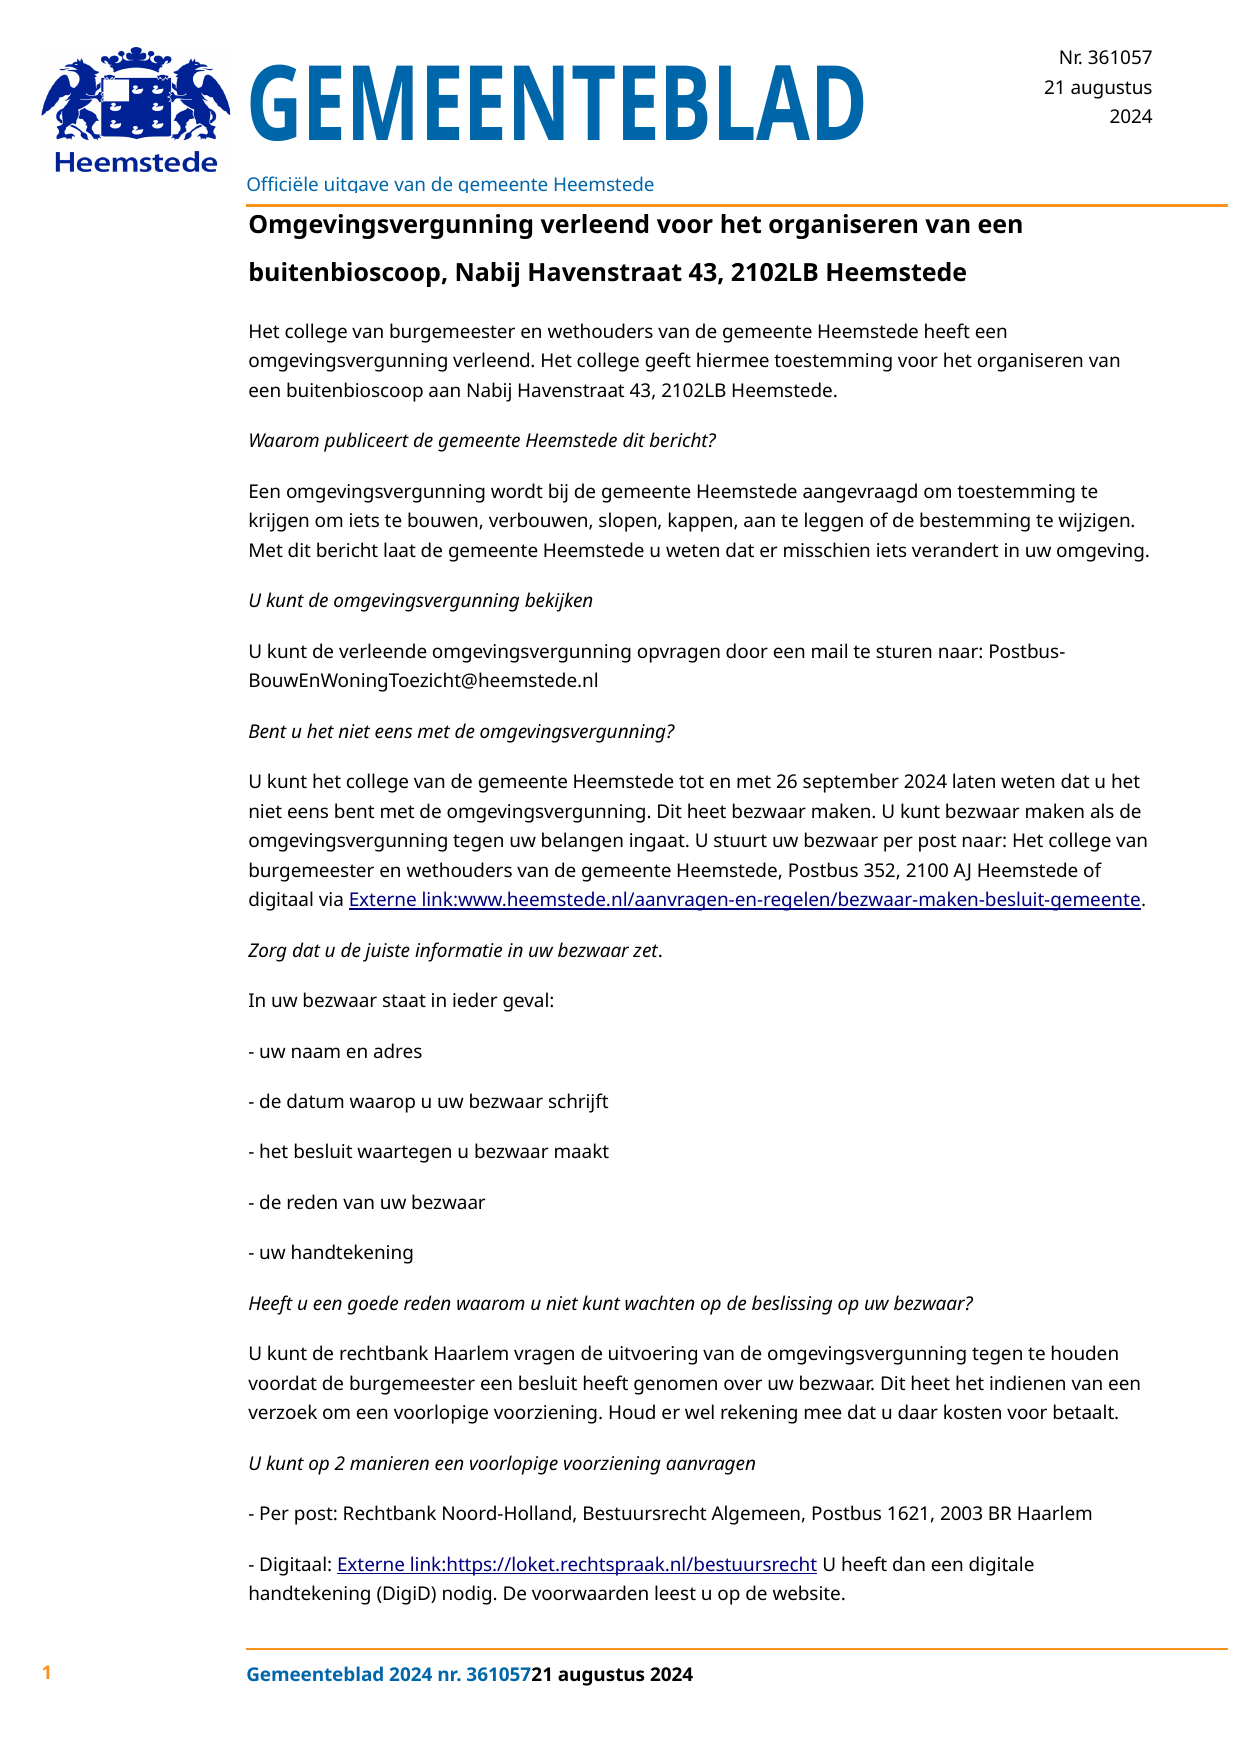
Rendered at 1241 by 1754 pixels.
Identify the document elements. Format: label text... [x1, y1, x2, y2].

text Heeft u een goede reden waarom u niet kunt wachten op de beslissing op uw bezwaar? [248, 1290, 1152, 1316]
text In uw bezwaar staat in ieder geval: [248, 987, 1152, 1013]
text U kunt het college van de gemeente Heemstede tot en met 26 september 2024 laten weten dat u het niet eens bent met de omgevingsvergunning. Dit heet bezwaar maken. U kunt bezwaar maken als de omgevingsvergunning tegen uw belangen ingaat. U stuurt uw bezwaar per post naar: Het college van burgemeester en wethouders van de gemeente Heemstede, Postbus 352, 2100 AJ Heemstede of digitaal via Externe link:www.heemstede.nl/aanvragen-en-regelen/bezwaar-maken-besluit-gemeente. [248, 768, 1152, 912]
text Het college van burgemeester en wethouders van de gemeente Heemstede heeft een omgevingsvergunning verleend. Het college geeft hiermee toestemming voor het organiseren van een buitenbioscoop aan Nabij Havenstraat 43, 2102LB Heemstede. [248, 318, 1152, 403]
text U kunt de verleende omgevingsvergunning opvragen door een mail te sturen naar: Postbus-BouwEnWoningToezicht@heemstede.nl [248, 638, 1152, 693]
text - de reden van uw bezwaar [248, 1189, 1152, 1215]
text U kunt op 2 manieren een voorlopige voorziening aanvragen [248, 1450, 1152, 1476]
text - uw naam en adres [248, 1038, 1152, 1064]
text - uw handtekening [248, 1239, 1152, 1265]
text - Digitaal: Externe link:https://loket.rechtspraak.nl/bestuursrecht U heeft dan een digitale handtekening (DigiD) nodig. De voorwaarden leest u op de website. [248, 1551, 1152, 1606]
text Omgevingsvergunning verleend voor het organiseren van een buitenbioscoop, Nabij Havenstraat 43, 2102LB Heemstede [248, 207, 1152, 288]
text Een omgevingsvergunning wordt bij de gemeente Heemstede aangevraagd om toestemming te krijgen om iets te bouwen, verbouwen, slopen, kappen, aan te leggen of de bestemming te wijzigen. Met dit bericht laat de gemeente Heemstede u weten dat er misschien iets verandert in uw omgeving. [248, 478, 1152, 563]
text - Per post: Rechtbank Noord-Holland, Bestuursrecht Algemeen, Postbus 1621, 2003 BR Haarlem [248, 1500, 1152, 1526]
text Zorg dat u de juiste informatie in uw bezwaar zet. [248, 937, 1152, 963]
text U kunt de omgevingsvergunning bekijken [248, 587, 1152, 613]
picture [41, 47, 231, 172]
text - het besluit waartegen u bezwaar maakt [248, 1139, 1152, 1164]
text Waarom publiceert de gemeente Heemstede dit bericht? [248, 427, 1152, 453]
text Bent u het niet eens met de omgevingsvergunning? [248, 718, 1152, 744]
text - de datum waarop u uw bezwaar schrijft [248, 1088, 1152, 1114]
text U kunt de rechtbank Haarlem vragen de uitvoering van de omgevingsvergunning tegen te houden voordat de burgemeester een besluit heeft genomen over uw bezwaar. Dit heet het indienen van een verzoek om een voorlopige voorziening. Houd er wel rekening mee dat u daar kosten voor betaalt. [248, 1340, 1152, 1425]
